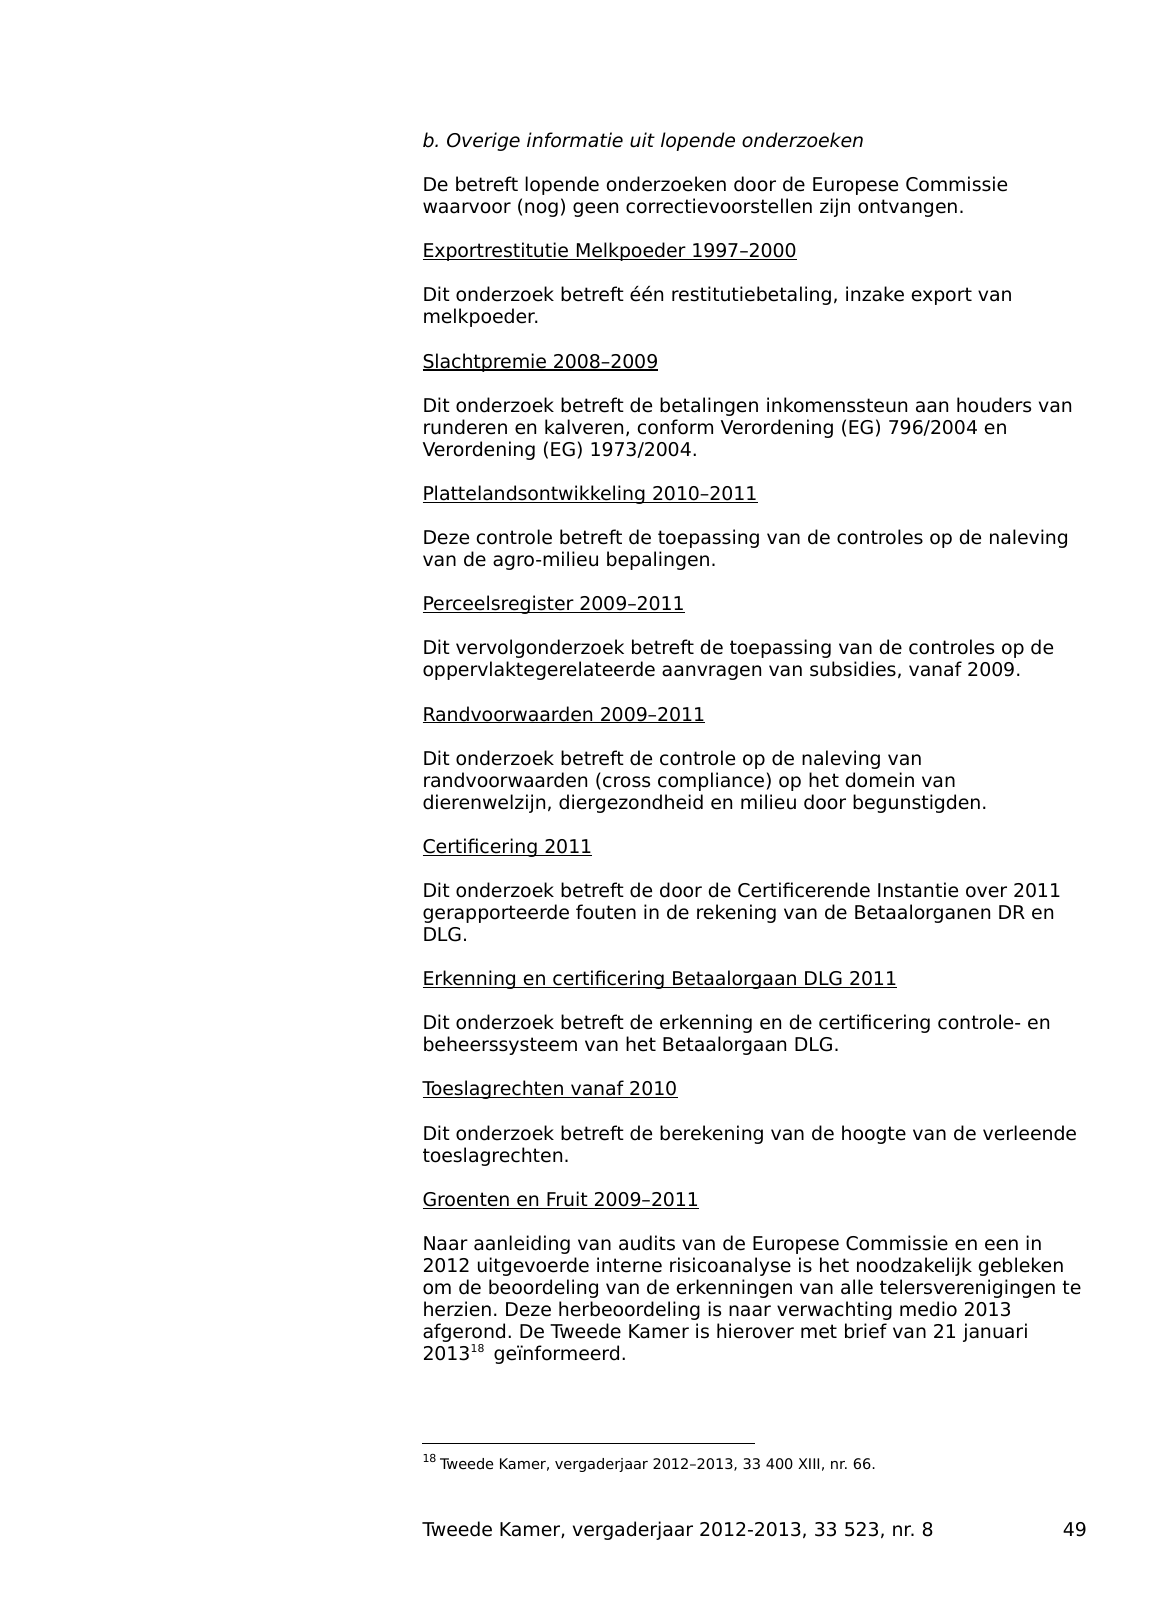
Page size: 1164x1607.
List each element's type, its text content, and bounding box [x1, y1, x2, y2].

text Dit vervolgonderzoek betreft de toepassing van de controles op de oppervlaktegerelateerde aanvragen van subsidies, vanaf 2009. [422, 637, 1087, 681]
text Dit onderzoek betreft de berekening van de hoogte van de verleende toeslagrechten. [422, 1122, 1087, 1166]
text Dit onderzoek betreft de door de Certificerende Instantie over 2011 gerapporteerde fouten in de rekening van de Betaalorganen DR en DLG. [422, 880, 1087, 946]
subtitle Toeslagrechten vanaf 2010 [422, 1078, 1087, 1100]
subtitle Plattelandsontwikkeling 2010–2011 [422, 483, 1087, 505]
subtitle Certificering 2011 [422, 836, 1087, 858]
text Dit onderzoek betreft één restitutiebetaling, inzake export van melkpoeder. [422, 284, 1087, 328]
text Deze controle betreft de toepassing van de controles op de naleving van de agro-milieu bepalingen. [422, 527, 1087, 571]
text Naar aanleiding van audits van de Europese Commissie en een in 2012 uitgevoerde interne risicoanalyse is het noodzakelijk gebleken om de beoordeling van de erkenningen van alle telersverenigingen te herzien. Deze herbeoordeling is naar verwachting medio 2013 afgerond. De Tweede Kamer is hierover met brief van 21 januari 2013 geïnformeerd. [422, 1233, 1087, 1365]
subtitle Perceelsregister 2009–2011 [422, 593, 1087, 615]
subtitle Slachtpremie 2008–2009 [422, 351, 1087, 372]
subtitle Randvoorwaarden 2009–2011 [422, 703, 1087, 725]
subtitle Groenten en Fruit 2009–2011 [422, 1189, 1087, 1211]
subtitle Erkenning en certificering Betaalorgaan DLG 2011 [422, 968, 1087, 990]
subtitle Exportrestitutie Melkpoeder 1997–2000 [422, 240, 1087, 262]
text Tweede Kamer, vergaderjaar 2012–2013, 33 400 XIII, nr. 66. [422, 1452, 1087, 1474]
text Dit onderzoek betreft de betalingen inkomenssteun aan houders van runderen en kalveren, conform Verordening (EG) 796/2004 en Verordening (EG) 1973/2004. [422, 395, 1087, 461]
text De betreft lopende onderzoeken door de Europese Commissie waarvoor (nog) geen correctievoorstellen zijn ontvangen. [422, 174, 1087, 218]
subtitle b. Overige informatie uit lopende onderzoeken [422, 130, 1087, 152]
text Dit onderzoek betreft de controle op de naleving van randvoorwaarden (cross compliance) op het domein van dierenwelzijn, diergezondheid en milieu door begunstigden. [422, 748, 1087, 813]
text Dit onderzoek betreft de erkenning en de certificering controle- en beheerssysteem van het Betaalorgaan DLG. [422, 1012, 1087, 1056]
